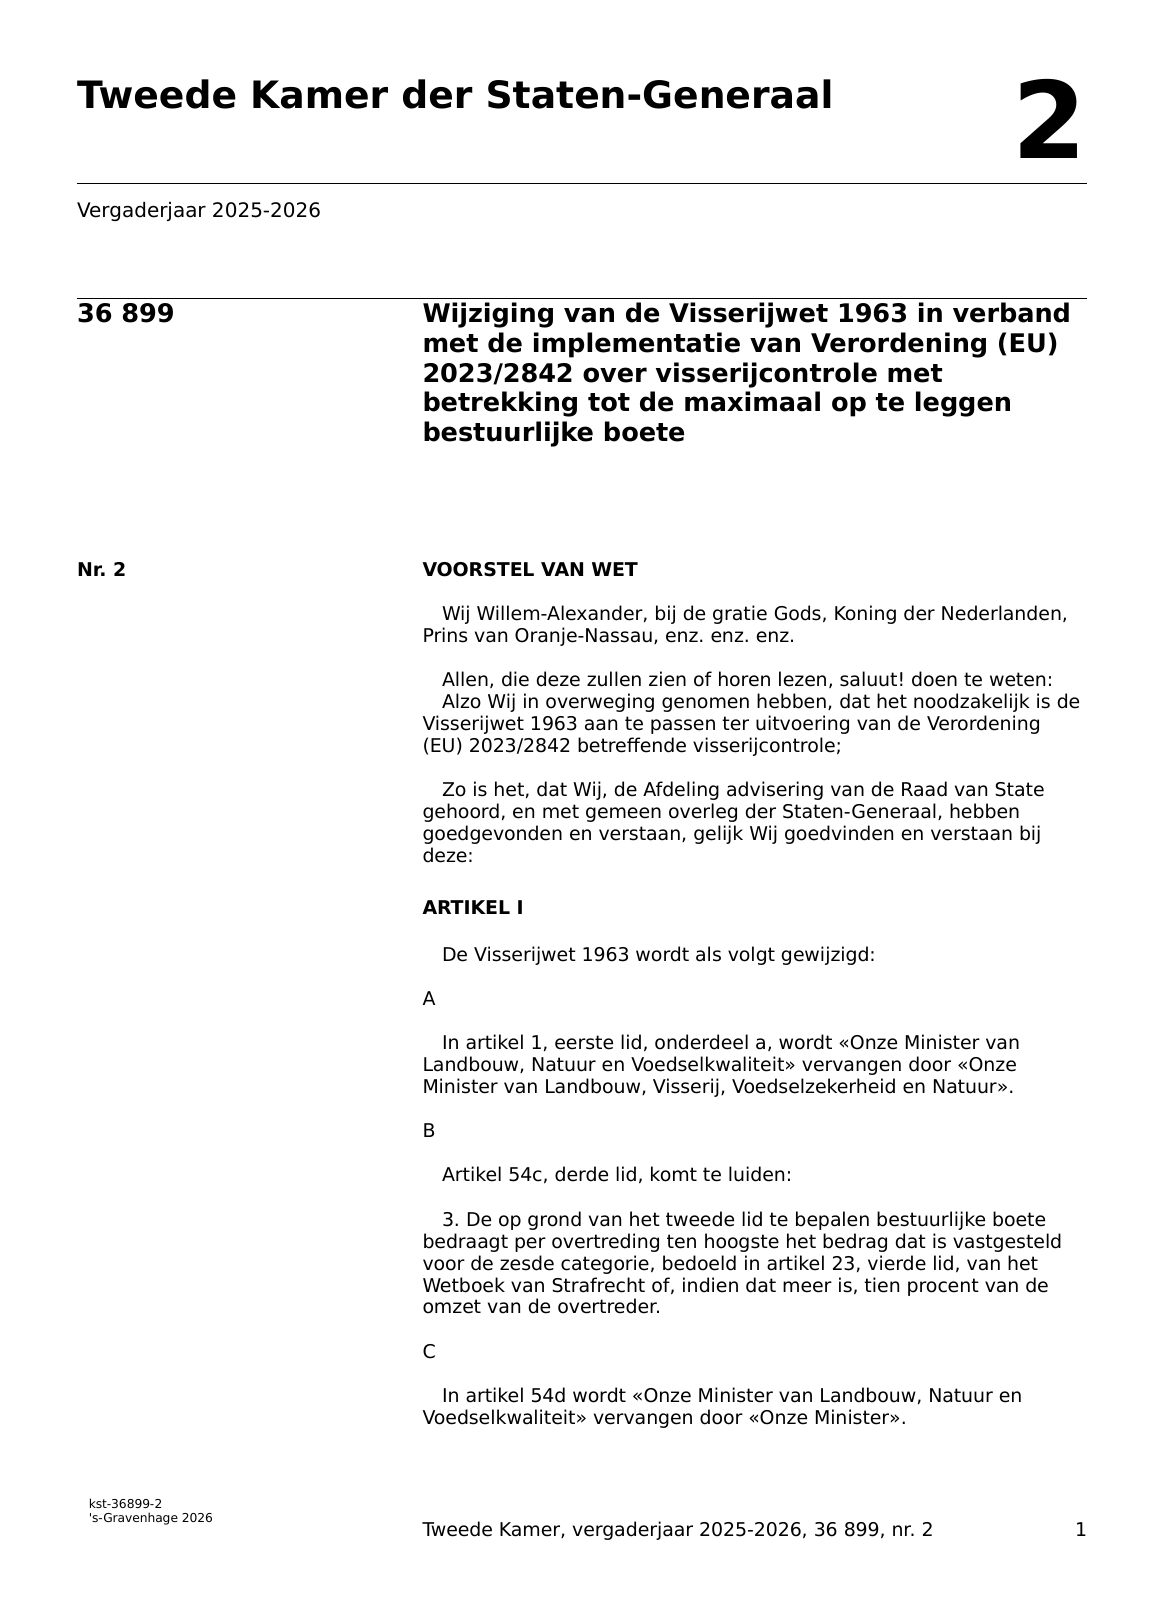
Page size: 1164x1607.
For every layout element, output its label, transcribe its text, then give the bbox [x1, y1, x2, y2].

text Alzo Wij in overweging genomen hebben, dat het noodzakelijk is de Visserijwet 1963 aan te passen ter uitvoering van de Verordening (EU) 2023/2842 betreffende visserijcontrole; [422, 691, 1087, 757]
text B [422, 1120, 1087, 1142]
text In artikel 54d wordt «Onze Minister van Landbouw, Natuur en Voedselkwaliteit» vervangen door «Onze Minister». [422, 1385, 1087, 1429]
text kst-36899-2 [88, 1497, 323, 1511]
subtitle ARTIKEL I [422, 897, 1087, 919]
text De Visserijwet 1963 wordt als volgt gewijzigd: [422, 944, 1087, 966]
text In artikel 1, eerste lid, onderdeel a, wordt «Onze Minister van Landbouw, Natuur en Voedselkwaliteit» vervangen door «Onze Minister van Landbouw, Visserij, Voedselzekerheid en Natuur». [422, 1032, 1087, 1098]
table_header 2 [886, 59, 1087, 183]
subtitle 36 899 Wijziging van de Visserijwet 1963 in verband met de implementatie van Verordening (EU) 2023/2842 over visserijcontrole met betrekking tot de maximaal op te leggen bestuurlijke boete [77, 299, 1087, 447]
text 's-Gravenhage 2026 [88, 1511, 323, 1525]
table_header Tweede Kamer der Staten-Generaal [77, 59, 886, 183]
text Allen, die deze zullen zien of horen lezen, saluut! doen te weten: [422, 669, 1087, 691]
text A [422, 988, 1087, 1010]
text Wij Willem-Alexander, bij de gratie Gods, Koning der Nederlanden, Prins van Oranje-Nassau, enz. enz. enz. [422, 603, 1087, 647]
table_cell Vergaderjaar 2025-2026 [77, 184, 1087, 298]
text C [422, 1341, 1087, 1363]
text Zo is het, dat Wij, de Afdeling advisering van de Raad van State gehoord, en met gemeen overleg der Staten-Generaal, hebben goedgevonden en verstaan, gelijk Wij goedvinden en verstaan bij deze: [422, 779, 1087, 867]
text Artikel 54c, derde lid, komt te luiden: [422, 1164, 1087, 1186]
subtitle Nr. 2 VOORSTEL VAN WET [77, 558, 1087, 580]
text 3. De op grond van het tweede lid te bepalen bestuurlijke boete bedraagt per overtreding ten hoogste het bedrag dat is vastgesteld voor de zesde categorie, bedoeld in artikel 23, vierde lid, van het Wetboek van Strafrecht of, indien dat meer is, tien procent van de omzet van de overtreder. [422, 1208, 1087, 1318]
